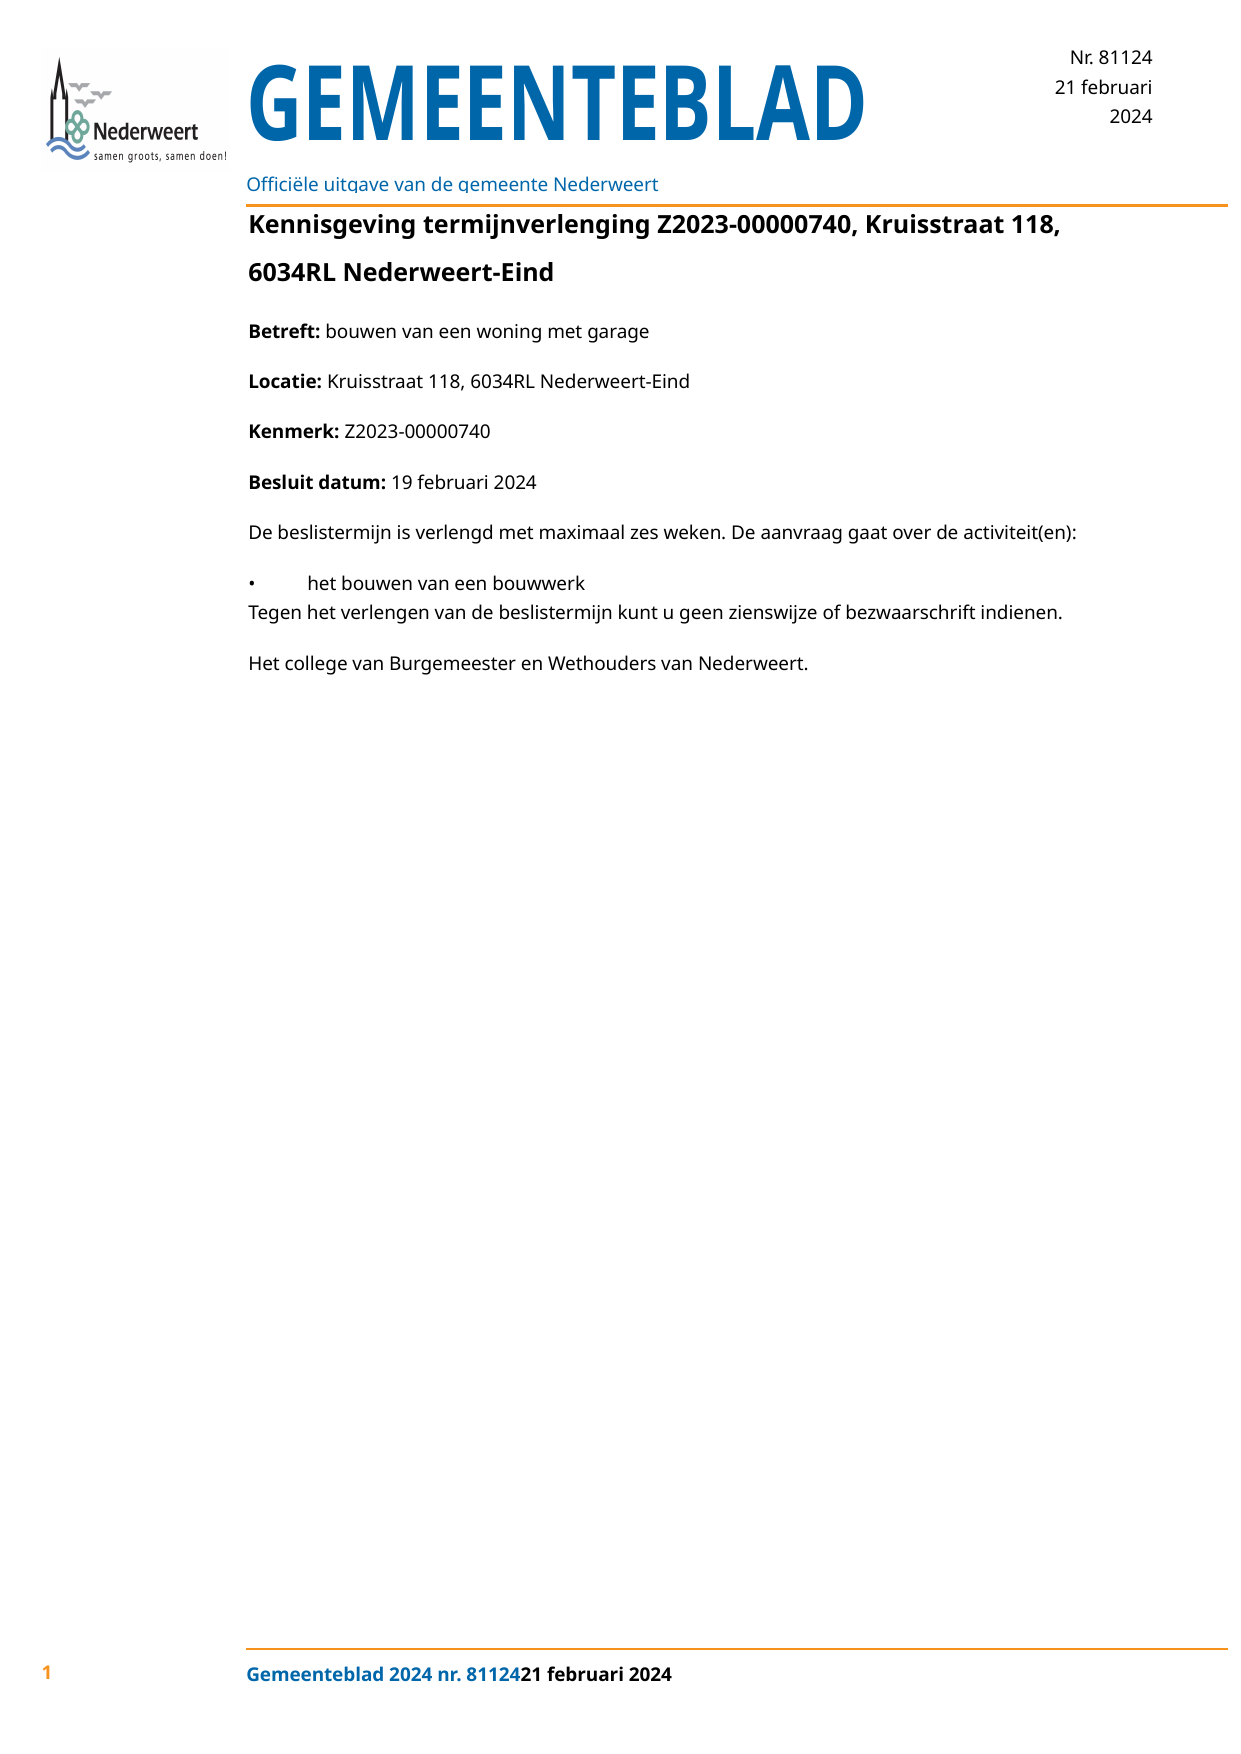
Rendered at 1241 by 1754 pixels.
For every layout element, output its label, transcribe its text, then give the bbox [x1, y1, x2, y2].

text Locatie: Kruisstraat 118, 6034RL Nederweert-Eind [248, 368, 1152, 394]
text Kennisgeving termijnverlenging Z2023-00000740, Kruisstraat 118, 6034RL Nederweert-Eind [248, 207, 1152, 288]
text Tegen het verlengen van de beslistermijn kunt u geen zienswijze of bezwaarschrift indienen. [248, 599, 1152, 625]
text Kenmerk: Z2023-00000740 [248, 419, 1152, 444]
text Het college van Burgemeester en Wethouders van Nederweert. [248, 650, 1152, 676]
text De beslistermijn is verlengd met maximaal zes weken. De aanvraag gaat over de activiteit(en): [248, 519, 1152, 545]
picture [41, 47, 231, 172]
list het bouwen van een bouwwerk [248, 570, 1152, 596]
text Betreft: bouwen van een woning met garage [248, 318, 1152, 344]
text Besluit datum: 19 februari 2024 [248, 469, 1152, 495]
